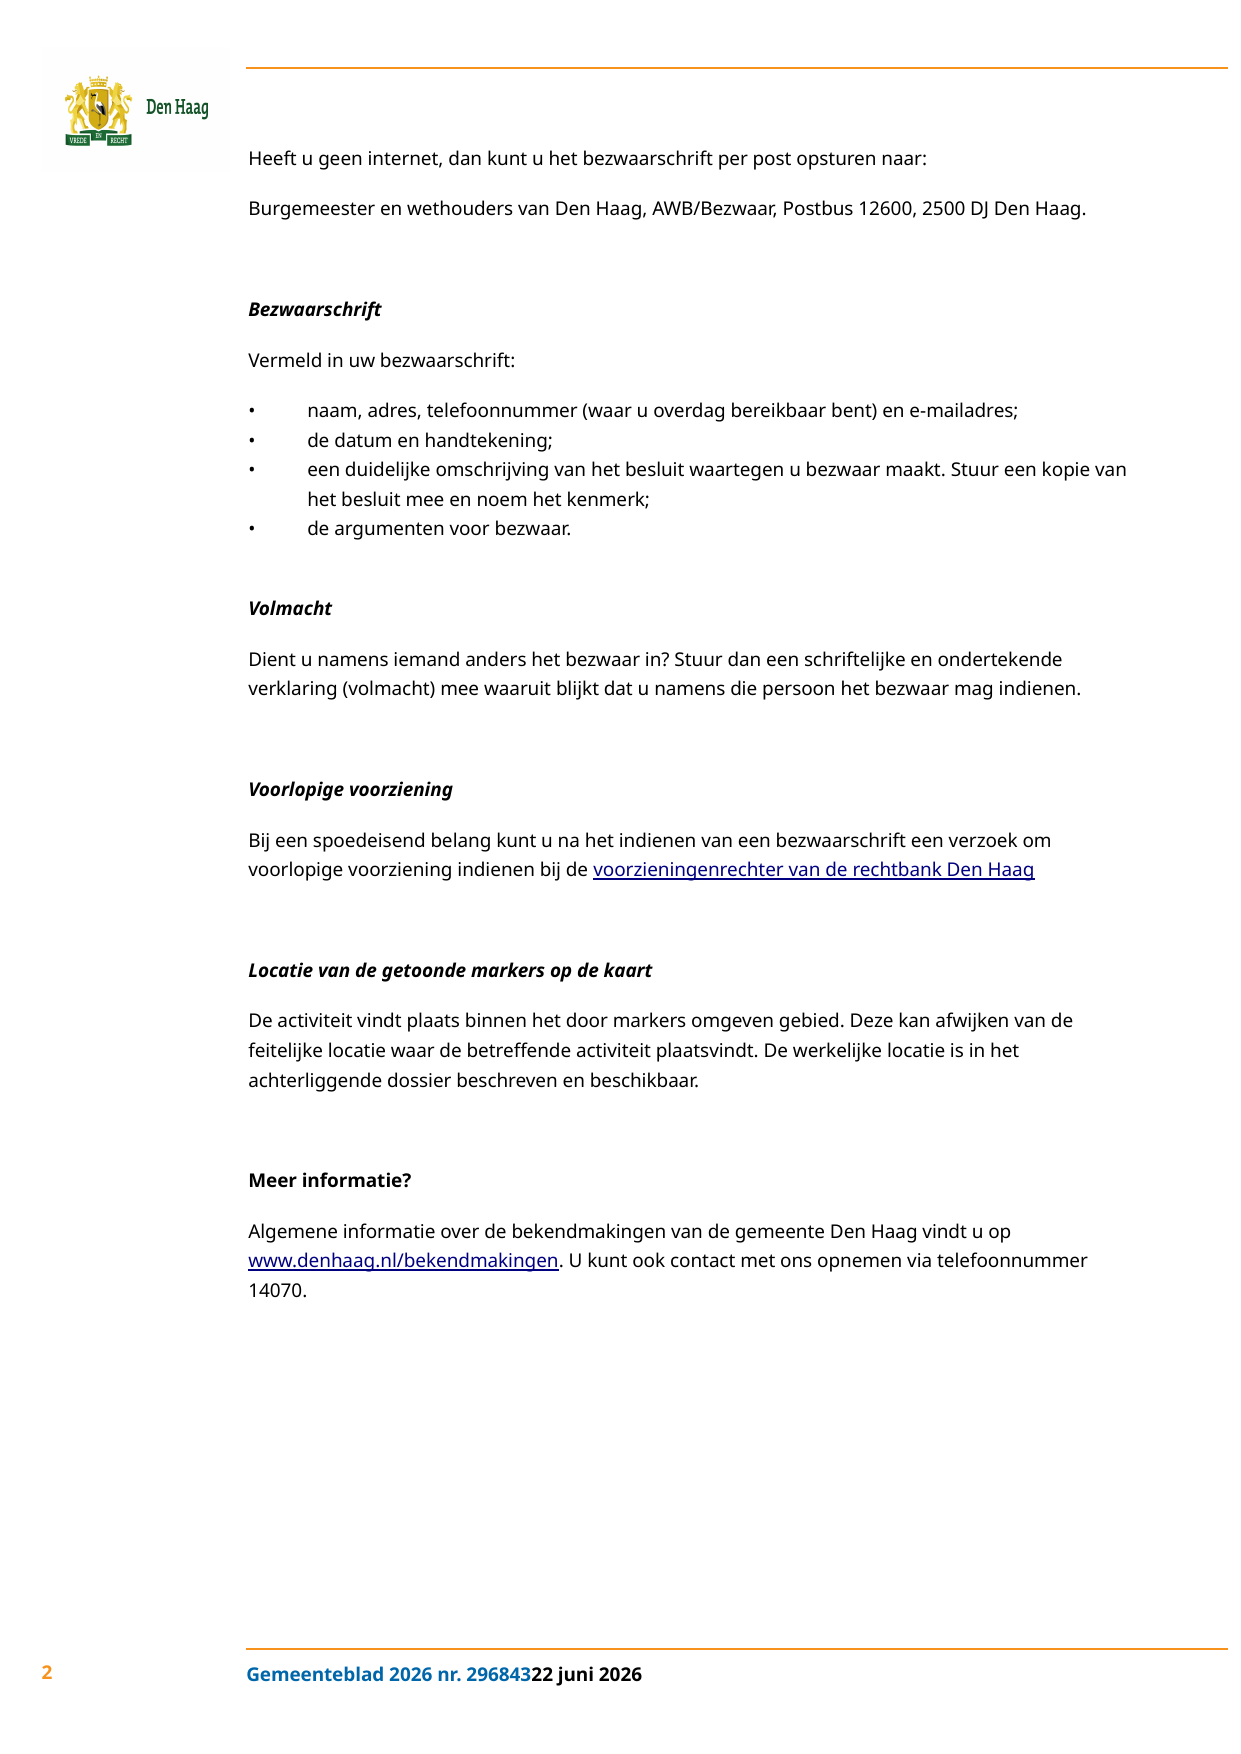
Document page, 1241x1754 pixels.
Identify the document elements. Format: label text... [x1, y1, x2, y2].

text Heeft u geen internet, dan kunt u het bezwaarschrift per post opsturen naar: [248, 145, 1152, 171]
text Vermeld in uw bezwaarschrift: [248, 347, 1152, 373]
list een duidelijke omschrijving van het besluit waartegen u bezwaar maakt. Stuur een kopie van het besluit mee en noem het kenmerk; [248, 456, 1152, 512]
text Volmacht [248, 596, 1152, 621]
list de argumenten voor bezwaar. [248, 516, 1152, 541]
text Bezwaarschrift [248, 296, 1152, 322]
text Bij een spoedeisend belang kunt u na het indienen van een bezwaarschrift een verzoek om voorlopige voorziening indienen bij de voorzieningenrechter van de rechtbank Den Haag [248, 827, 1152, 882]
text Locatie van de getoonde markers op de kaart [248, 957, 1152, 983]
text Burgemeester en wethouders van Den Haag, AWB/Bezwaar, Postbus 12600, 2500 DJ Den Haag. [248, 196, 1152, 221]
list naam, adres, telefoonnummer (waar u overdag bereikbaar bent) en e-mailadres; [248, 397, 1152, 423]
text Voorlopige voorziening [248, 776, 1152, 802]
text Meer informatie? [248, 1168, 1152, 1193]
list de datum en handtekening; [248, 427, 1152, 453]
text De activiteit vindt plaats binnen het door markers omgeven gebied. Deze kan afwijken van de feitelijke locatie waar de betreffende activiteit plaatsvindt. De werkelijke locatie is in het achterliggende dossier beschreven en beschikbaar. [248, 1008, 1152, 1093]
picture [41, 47, 231, 172]
text Dient u namens iemand anders het bezwaar in? Stuur dan een schriftelijke en ondertekende verklaring (volmacht) mee waaruit blijkt dat u namens die persoon het bezwaar mag indienen. [248, 646, 1152, 701]
text Algemene informatie over de bekendmakingen van de gemeente Den Haag vindt u op www.denhaag.nl/bekendmakingen. U kunt ook contact met ons opnemen via telefoonnummer 14070. [248, 1218, 1152, 1303]
